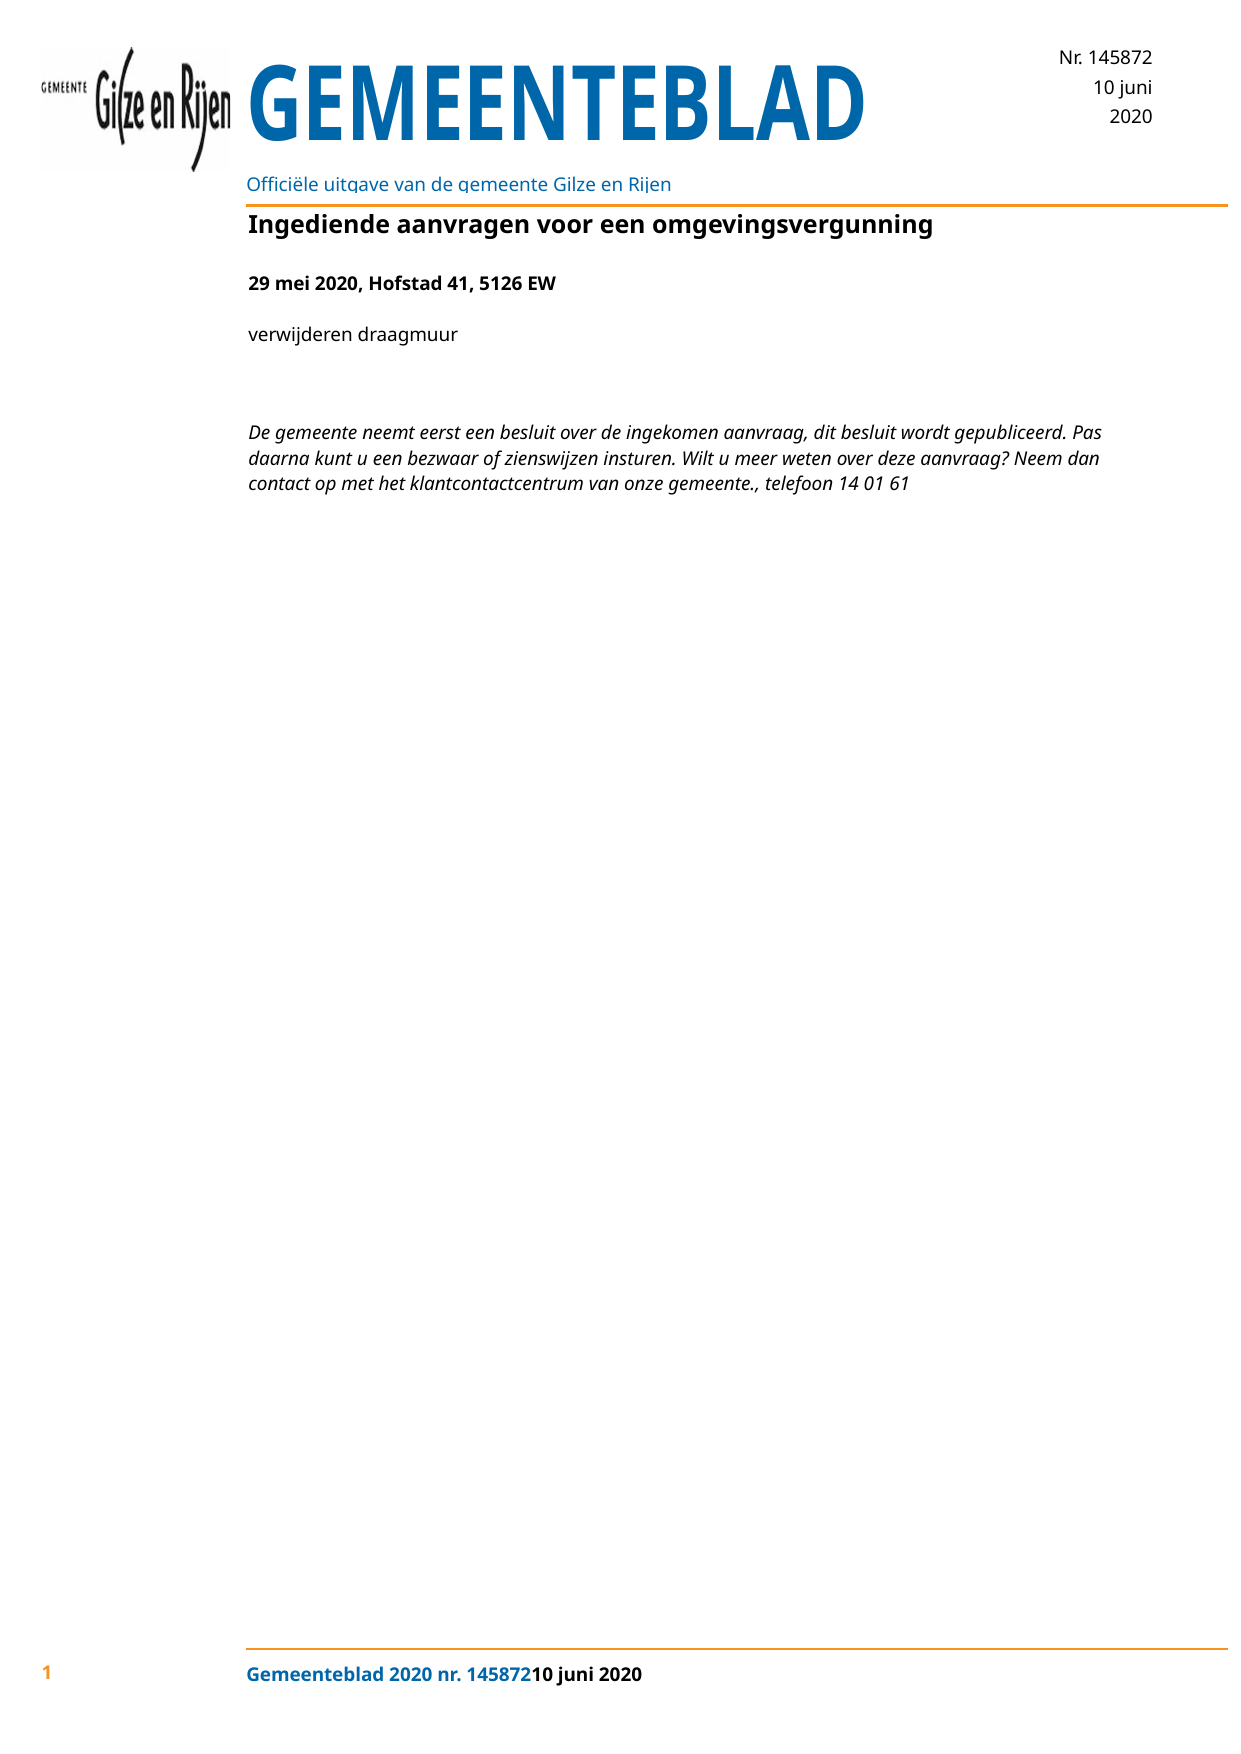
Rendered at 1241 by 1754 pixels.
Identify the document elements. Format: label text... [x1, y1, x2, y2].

text De gemeente neemt eerst een besluit over de ingekomen aanvraag, dit besluit wordt gepubliceerd. Pas daarna kunt u een bezwaar of zienswijzen insturen. Wilt u meer weten over deze aanvraag? Neem dan contact op met het klantcontactcentrum van onze gemeente., telefoon 14 01 61 [248, 419, 1152, 496]
text 29 mei 2020, Hofstad 41, 5126 EW [248, 270, 1152, 296]
text verwijderen draagmuur [248, 321, 1152, 346]
picture [41, 47, 231, 172]
text Ingediende aanvragen voor een omgevingsvergunning [248, 207, 1152, 241]
